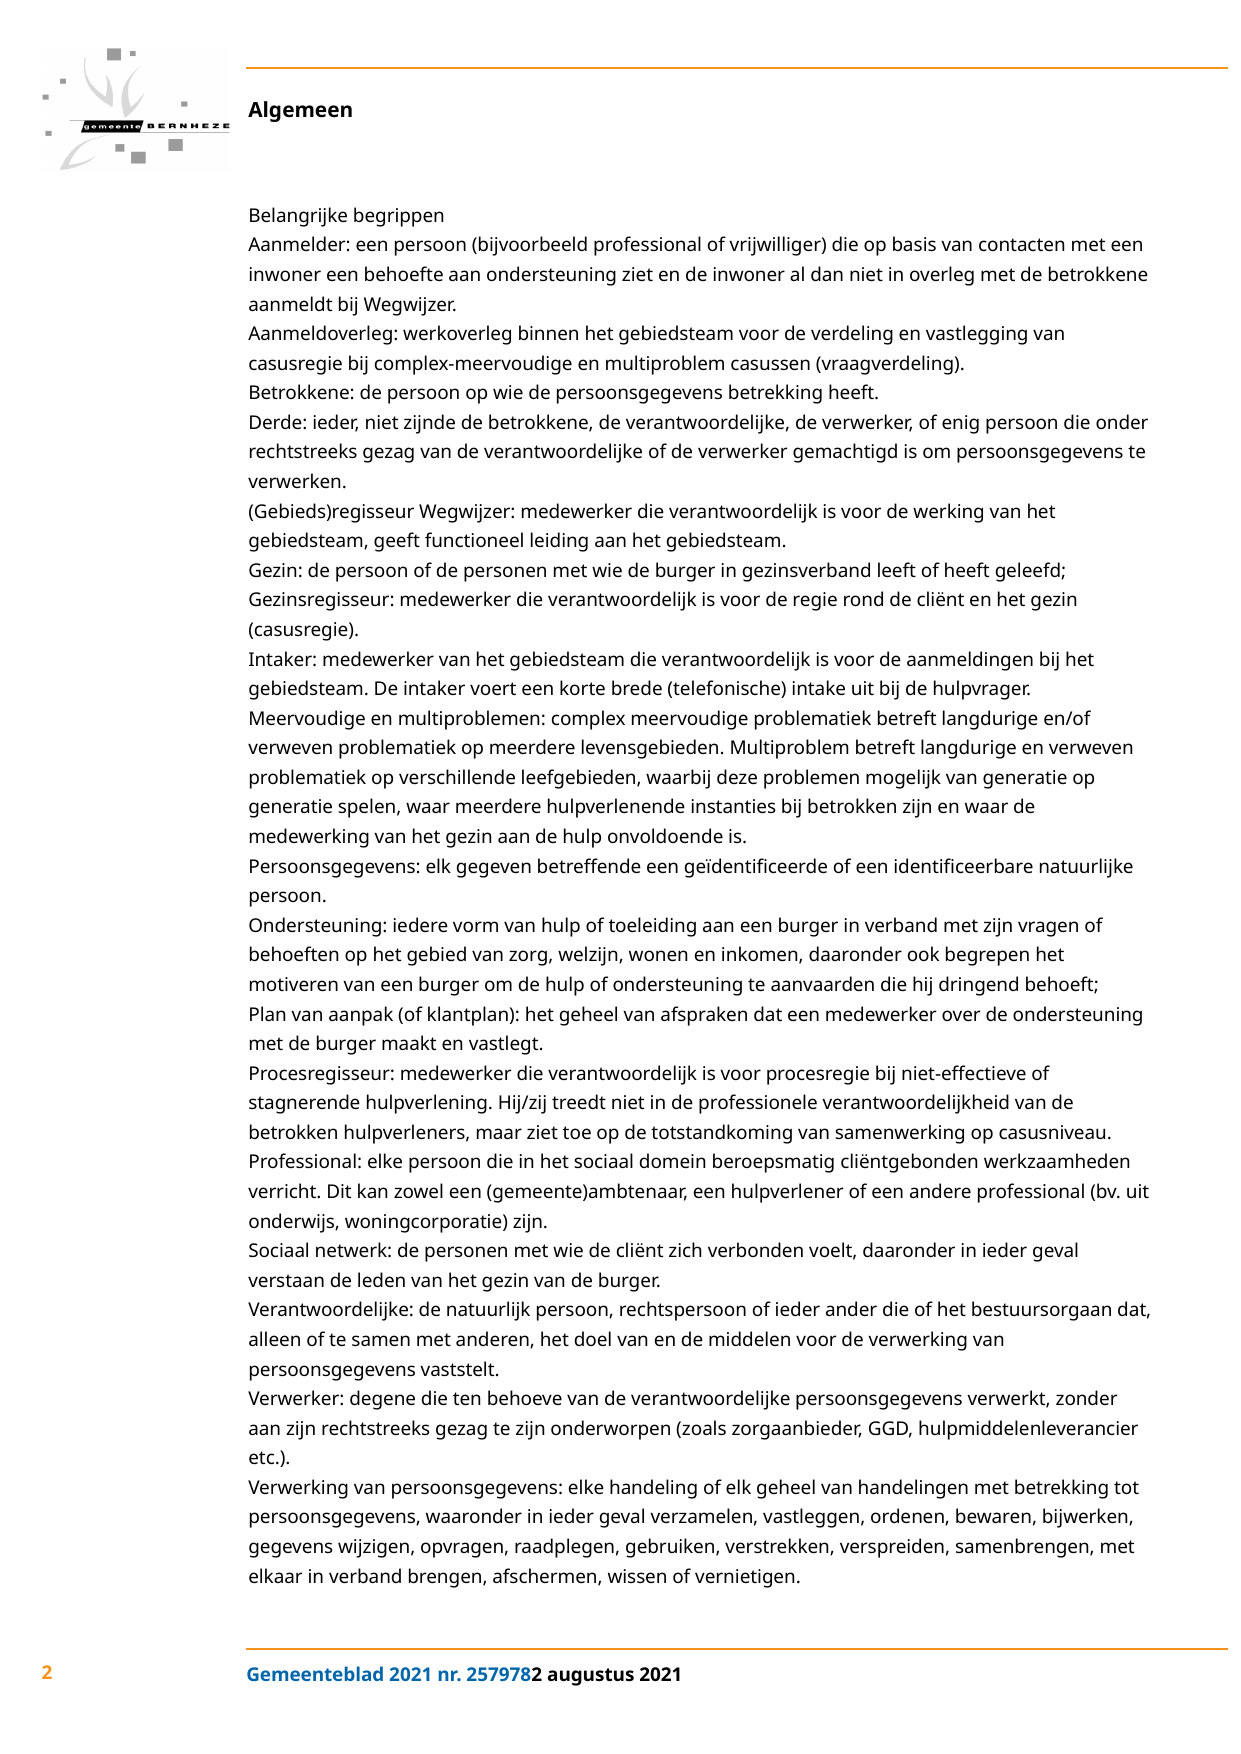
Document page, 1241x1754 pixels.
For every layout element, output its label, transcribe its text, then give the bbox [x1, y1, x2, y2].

text Meervoudige en multiproblemen: complex meervoudige problematiek betreft langdurige en/of verweven problematiek op meerdere levensgebieden. Multiproblem betreft langdurige en verweven problematiek op verschillende leefgebieden, waarbij deze problemen mogelijk van generatie op generatie spelen, waar meerdere hulpverlenende instanties bij betrokken zijn en waar de medewerking van het gezin aan de hulp onvoldoende is. [248, 705, 1152, 849]
text Verwerker: degene die ten behoeve van de verantwoordelijke persoonsgegevens verwerkt, zonder aan zijn rechtstreeks gezag te zijn onderworpen (zoals zorgaanbieder, GGD, hulpmiddelenleverancier etc.). [248, 1385, 1152, 1470]
text Professional: elke persoon die in het sociaal domein beroepsmatig cliëntgebonden werkzaamheden verricht. Dit kan zowel een (gemeente)ambtenaar, een hulpverlener of een andere professional (bv. uit onderwijs, woningcorporatie) zijn. [248, 1149, 1152, 1234]
text Ondersteuning: iedere vorm van hulp of toeleiding aan een burger in verband met zijn vragen of behoeften op het gebied van zorg, welzijn, wonen en inkomen, daaronder ook begrepen het motiveren van een burger om de hulp of ondersteuning te aanvaarden die hij dringend behoeft; [248, 912, 1152, 997]
text Procesregisseur: medewerker die verantwoordelijk is voor procesregie bij niet-effectieve of stagnerende hulpverlening. Hij/zij treedt niet in de professionele verantwoordelijkheid van de betrokken hulpverleners, maar ziet toe op de totstandkoming van samenwerking op casusniveau. [248, 1060, 1152, 1145]
text Aanmeldoverleg: werkoverleg binnen het gebiedsteam voor de verdeling en vastlegging van casusregie bij complex-meervoudige en multiproblem casussen (vraagverdeling). [248, 320, 1152, 376]
text Persoonsgegevens: elk gegeven betreffende een geïdentificeerde of een identificeerbare natuurlijke persoon. [248, 853, 1152, 908]
text Plan van aanpak (of klantplan): het geheel van afspraken dat een medewerker over de ondersteuning met de burger maakt en vastlegt. [248, 1001, 1152, 1056]
text Belangrijke begrippen [248, 202, 1152, 228]
text Derde: ieder, niet zijnde de betrokkene, de verantwoordelijke, de verwerker, of enig persoon die onder rechtstreeks gezag van de verantwoordelijke of de verwerker gemachtigd is om persoonsgegevens te verwerken. [248, 409, 1152, 494]
text Betrokkene: de persoon op wie de persoonsgegevens betrekking heeft. [248, 379, 1152, 405]
text Intaker: medewerker van het gebiedsteam die verantwoordelijk is voor de aanmeldingen bij het gebiedsteam. De intaker voert een korte brede (telefonische) intake uit bij de hulpvrager. [248, 646, 1152, 701]
text Algemeen [248, 95, 1152, 123]
picture [41, 47, 231, 172]
text Gezin: de persoon of de personen met wie de burger in gezinsverband leeft of heeft geleefd; [248, 557, 1152, 583]
text Gezinsregisseur: medewerker die verantwoordelijk is voor de regie rond de cliënt en het gezin (casusregie). [248, 587, 1152, 642]
text Sociaal netwerk: de personen met wie de cliënt zich verbonden voelt, daaronder in ieder geval verstaan de leden van het gezin van de burger. [248, 1237, 1152, 1293]
text (Gebieds)regisseur Wegwijzer: medewerker die verantwoordelijk is voor de werking van het gebiedsteam, geeft functioneel leiding aan het gebiedsteam. [248, 498, 1152, 553]
text Verantwoordelijke: de natuurlijk persoon, rechtspersoon of ieder ander die of het bestuursorgaan dat, alleen of te samen met anderen, het doel van en de middelen voor de verwerking van persoonsgegevens vaststelt. [248, 1297, 1152, 1382]
text Aanmelder: een persoon (bijvoorbeeld professional of vrijwilliger) die op basis van contacten met een inwoner een behoefte aan ondersteuning ziet en de inwoner al dan niet in overleg met de betrokkene aanmeldt bij Wegwijzer. [248, 232, 1152, 317]
text Verwerking van persoonsgegevens: elke handeling of elk geheel van handelingen met betrekking tot persoonsgegevens, waaronder in ieder geval verzamelen, vastleggen, ordenen, bewaren, bijwerken, gegevens wijzigen, opvragen, raadplegen, gebruiken, verstrekken, verspreiden, samenbrengen, met elkaar in verband brengen, afschermen, wissen of vernietigen. [248, 1474, 1152, 1589]
